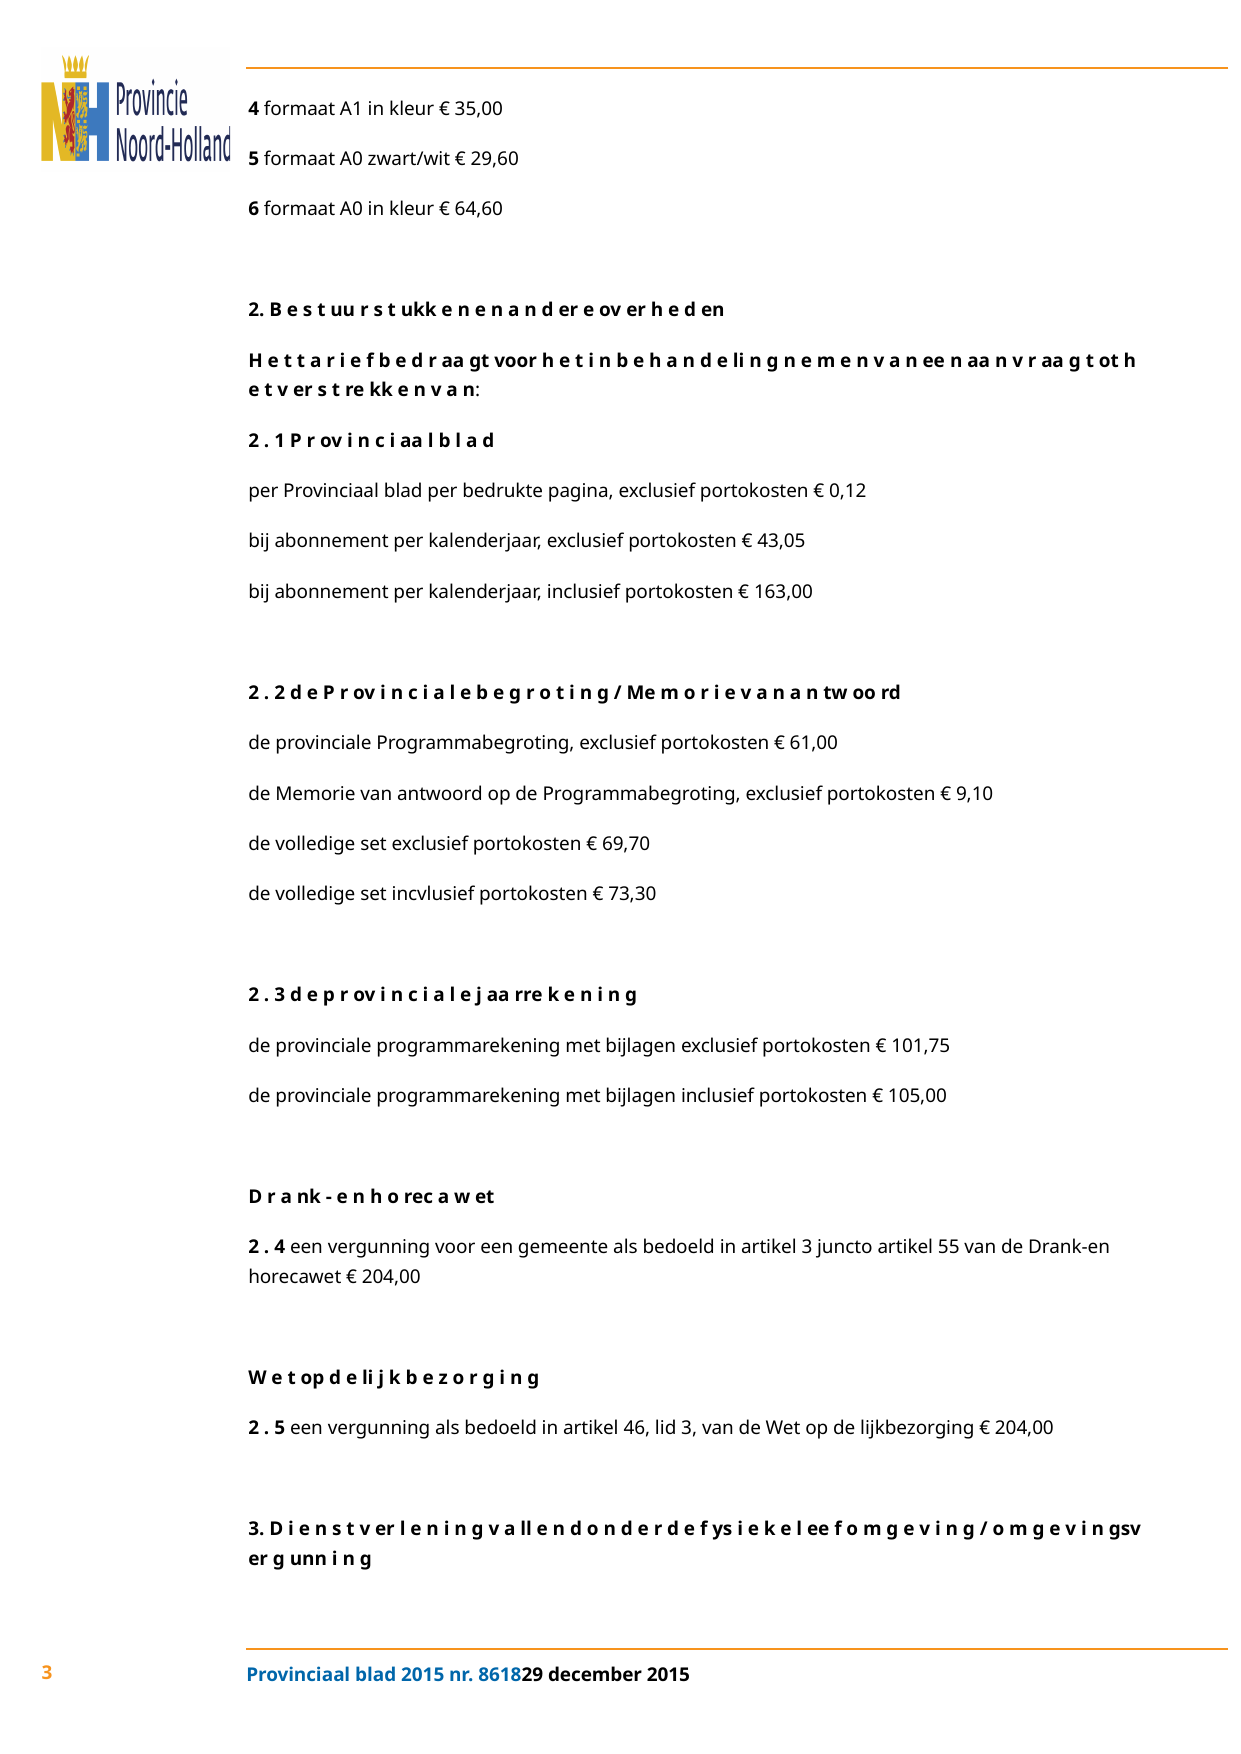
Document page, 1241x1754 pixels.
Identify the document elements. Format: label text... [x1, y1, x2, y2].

text de volledige set exclusief portokosten € 69,70 [248, 830, 1152, 856]
text H e t t a r i e f b e d r aa gt voor h e t i n b e h a n d e li n g n e m e n v a n ee n aa n v r aa g t ot h e t v er s t re kk e n v a n: [248, 347, 1152, 402]
text per Provinciaal blad per bedrukte pagina, exclusief portokosten € 0,12 [248, 477, 1152, 503]
text 2 . 1 P r ov i n c i aa l b l a d [248, 427, 1152, 453]
text 2 . 5 een vergunning als bedoeld in artikel 46, lid 3, van de Wet op de lijkbezorging € 204,00 [248, 1414, 1152, 1440]
picture [41, 47, 231, 172]
text 3. D i e n s t v er l e n i n g v a ll e n d o n d e r d e f ys i e k e l ee f o m g e v i n g / o m g e v i n gsv er g unn i n g [248, 1515, 1152, 1571]
text 2 . 2 d e P r ov i n c i a l e b e g r o t i n g / Me m o r i e v a n a n tw oo rd [248, 679, 1152, 705]
text W e t op d e li j k b e z o r g i n g [248, 1364, 1152, 1390]
text de provinciale Programmabegroting, exclusief portokosten € 61,00 [248, 729, 1152, 755]
text de Memorie van antwoord op de Programmabegroting, exclusief portokosten € 9,10 [248, 780, 1152, 806]
text de provinciale programmarekening met bijlagen inclusief portokosten € 105,00 [248, 1082, 1152, 1108]
text 2 . 4 een vergunning voor een gemeente als bedoeld in artikel 3 juncto artikel 55 van de Drank-en horecawet € 204,00 [248, 1233, 1152, 1289]
text de provinciale programmarekening met bijlagen exclusief portokosten € 101,75 [248, 1032, 1152, 1058]
text 6 formaat A0 in kleur € 64,60 [248, 196, 1152, 221]
text 5 formaat A0 zwart/wit € 29,60 [248, 145, 1152, 171]
text 2. B e s t uu r s t ukk e n e n a n d er e ov er h e d en [248, 296, 1152, 322]
text bij abonnement per kalenderjaar, exclusief portokosten € 43,05 [248, 528, 1152, 553]
text D r a nk - e n h o rec a w et [248, 1183, 1152, 1209]
text 2 . 3 d e p r ov i n c i a l e j aa rre k e n i n g [248, 981, 1152, 1007]
text bij abonnement per kalenderjaar, inclusief portokosten € 163,00 [248, 578, 1152, 604]
text 4 formaat A1 in kleur € 35,00 [248, 95, 1152, 121]
text de volledige set incvlusief portokosten € 73,30 [248, 881, 1152, 906]
